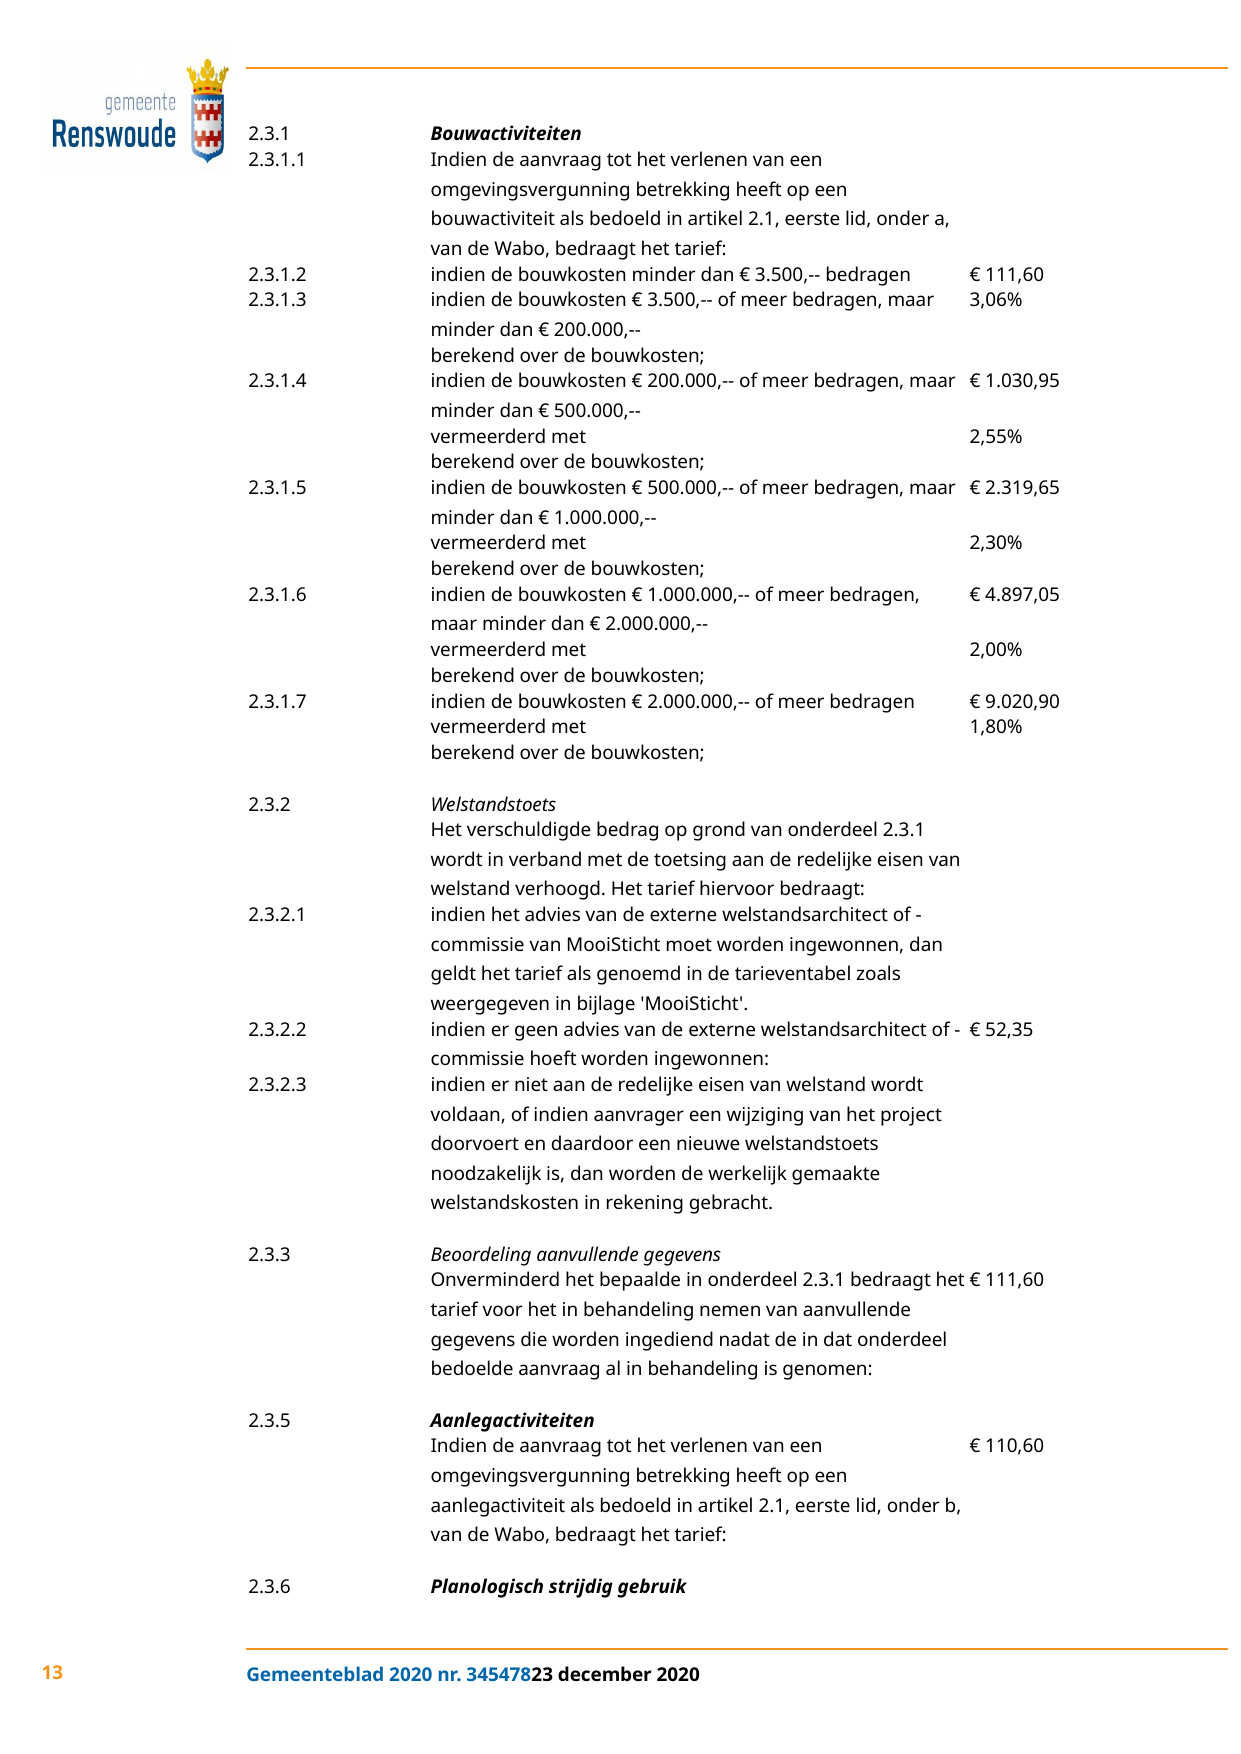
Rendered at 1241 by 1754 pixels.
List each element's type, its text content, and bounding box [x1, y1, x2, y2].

table_cell [969, 662, 1152, 688]
table_cell Het verschuldigde bedrag op grond van onderdeel 2.3.1 wordt in verband met de toetsing aan de redelijke eisen van welstand verhoogd. Het tarief hiervoor bedraagt: [430, 816, 969, 901]
table_cell 2.3.1.7 [248, 688, 430, 713]
table_cell [248, 739, 430, 765]
table_cell [248, 1433, 430, 1547]
table_cell [969, 765, 1152, 791]
table_cell € 110,60 [969, 1433, 1152, 1547]
table_cell indien de bouwkosten € 500.000,-- of meer bedragen, maar minder dan € 1.000.000,-- [430, 474, 969, 529]
table_cell [430, 95, 969, 121]
table_cell 2.3.1.3 [248, 286, 430, 342]
table_cell [430, 1547, 969, 1573]
table_cell Planologisch strijdig gebruik [430, 1573, 969, 1598]
table_cell [248, 714, 430, 739]
table_cell [430, 1215, 969, 1241]
table_cell [969, 901, 1152, 1016]
table_cell [969, 739, 1152, 765]
table_cell € 2.319,65 [969, 474, 1152, 529]
table_cell 2,30% [969, 530, 1152, 555]
table_cell [248, 1215, 430, 1241]
table_cell € 9.020,90 [969, 688, 1152, 713]
table_cell vermeerderd met [430, 714, 969, 739]
table_cell [248, 530, 430, 555]
table_cell 2.3.1.6 [248, 581, 430, 636]
table_cell Aanlegactiviteiten [430, 1407, 969, 1433]
table_cell [248, 1547, 430, 1573]
table_cell indien er geen advies van de externe welstandsarchitect of -commissie hoeft worden ingewonnen: [430, 1016, 969, 1071]
table_cell [248, 95, 430, 121]
table_cell [969, 555, 1152, 581]
table_cell indien de bouwkosten € 2.000.000,-- of meer bedragen [430, 688, 969, 713]
table_cell 2.3.1 [248, 121, 430, 146]
table_cell 2.3.1.4 [248, 368, 430, 423]
table_cell [969, 1547, 1152, 1573]
table_cell [248, 1267, 430, 1381]
table_cell [248, 449, 430, 474]
table_cell 2.3.6 [248, 1573, 430, 1598]
table_cell 2.3.5 [248, 1407, 430, 1433]
table_cell [969, 791, 1152, 816]
table_cell [969, 1381, 1152, 1407]
table_cell [969, 1407, 1152, 1433]
table_cell Onverminderd het bepaalde in onderdeel 2.3.1 bedraagt het tarief voor het in behandeling nemen van aanvullende gegevens die worden ingediend nadat de in dat onderdeel bedoelde aanvraag al in behandeling is genomen: [430, 1267, 969, 1381]
table_cell 2.3.1.1 [248, 146, 430, 261]
table_cell vermeerderd met [430, 636, 969, 662]
table_cell Beoordeling aanvullende gegevens [430, 1241, 969, 1267]
table_cell 2.3.2.3 [248, 1071, 430, 1215]
table_cell € 4.897,05 [969, 581, 1152, 636]
table_cell € 111,60 [969, 261, 1152, 286]
table_cell [248, 1381, 430, 1407]
table_cell [969, 1241, 1152, 1267]
table_cell 2.3.1.5 [248, 474, 430, 529]
table_cell [969, 816, 1152, 901]
table_cell [248, 816, 430, 901]
table_cell Indien de aanvraag tot het verlenen van een omgevingsvergunning betrekking heeft op een aanlegactiviteit als bedoeld in artikel 2.1, eerste lid, onder b, van de Wabo, bedraagt het tarief: [430, 1433, 969, 1547]
table_cell 2,55% [969, 423, 1152, 448]
table_cell 2.3.3 [248, 1241, 430, 1267]
table_cell 2,00% [969, 636, 1152, 662]
table_cell [969, 121, 1152, 146]
table_cell indien de bouwkosten € 200.000,-- of meer bedragen, maar minder dan € 500.000,-- [430, 368, 969, 423]
table_cell Bouwactiviteiten [430, 121, 969, 146]
table_cell 2.3.2.2 [248, 1016, 430, 1071]
table_cell [248, 765, 430, 791]
table_cell [248, 423, 430, 448]
table_cell berekend over de bouwkosten; [430, 662, 969, 688]
table_cell [969, 95, 1152, 121]
table_cell [248, 662, 430, 688]
table_cell Welstandstoets [430, 791, 969, 816]
table_cell indien het advies van de externe welstandsarchitect of -commissie van MooiSticht moet worden ingewonnen, dan geldt het tarief als genoemd in de tarieventabel zoals weergegeven in bijlage 'MooiSticht'. [430, 901, 969, 1016]
table_cell indien de bouwkosten € 3.500,-- of meer bedragen, maar minder dan € 200.000,-- [430, 286, 969, 342]
table_cell indien de bouwkosten minder dan € 3.500,-- bedragen [430, 261, 969, 286]
table_cell vermeerderd met [430, 530, 969, 555]
table_cell € 111,60 [969, 1267, 1152, 1381]
table_cell [430, 1381, 969, 1407]
table_cell indien er niet aan de redelijke eisen van welstand wordt voldaan, of indien aanvrager een wijziging van het project doorvoert en daardoor een nieuwe welstandstoets noodzakelijk is, dan worden de werkelijk gemaakte welstandskosten in rekening gebracht. [430, 1071, 969, 1215]
table_cell [969, 1071, 1152, 1215]
table_cell 2.3.2.1 [248, 901, 430, 1016]
table_cell [969, 146, 1152, 261]
table_cell [969, 342, 1152, 367]
table_cell berekend over de bouwkosten; [430, 449, 969, 474]
table_cell indien de bouwkosten € 1.000.000,-- of meer bedragen, maar minder dan € 2.000.000,-- [430, 581, 969, 636]
table_cell [430, 765, 969, 791]
table_cell [969, 449, 1152, 474]
table_cell 2.3.2 [248, 791, 430, 816]
table_cell € 1.030,95 [969, 368, 1152, 423]
table_cell berekend over de bouwkosten; [430, 342, 969, 367]
table_cell [248, 555, 430, 581]
table_cell € 52,35 [969, 1016, 1152, 1071]
picture [41, 47, 231, 172]
table_cell Indien de aanvraag tot het verlenen van een omgevingsvergunning betrekking heeft op een bouwactiviteit als bedoeld in artikel 2.1, eerste lid, onder a, van de Wabo, bedraagt het tarief: [430, 146, 969, 261]
table_cell 1,80% [969, 714, 1152, 739]
table_cell vermeerderd met [430, 423, 969, 448]
table_cell [248, 636, 430, 662]
table_cell [969, 1215, 1152, 1241]
table_cell [248, 342, 430, 367]
table_cell berekend over de bouwkosten; [430, 555, 969, 581]
table_cell 3,06% [969, 286, 1152, 342]
table_cell berekend over de bouwkosten; [430, 739, 969, 765]
table_cell 2.3.1.2 [248, 261, 430, 286]
table_cell [969, 1573, 1152, 1598]
